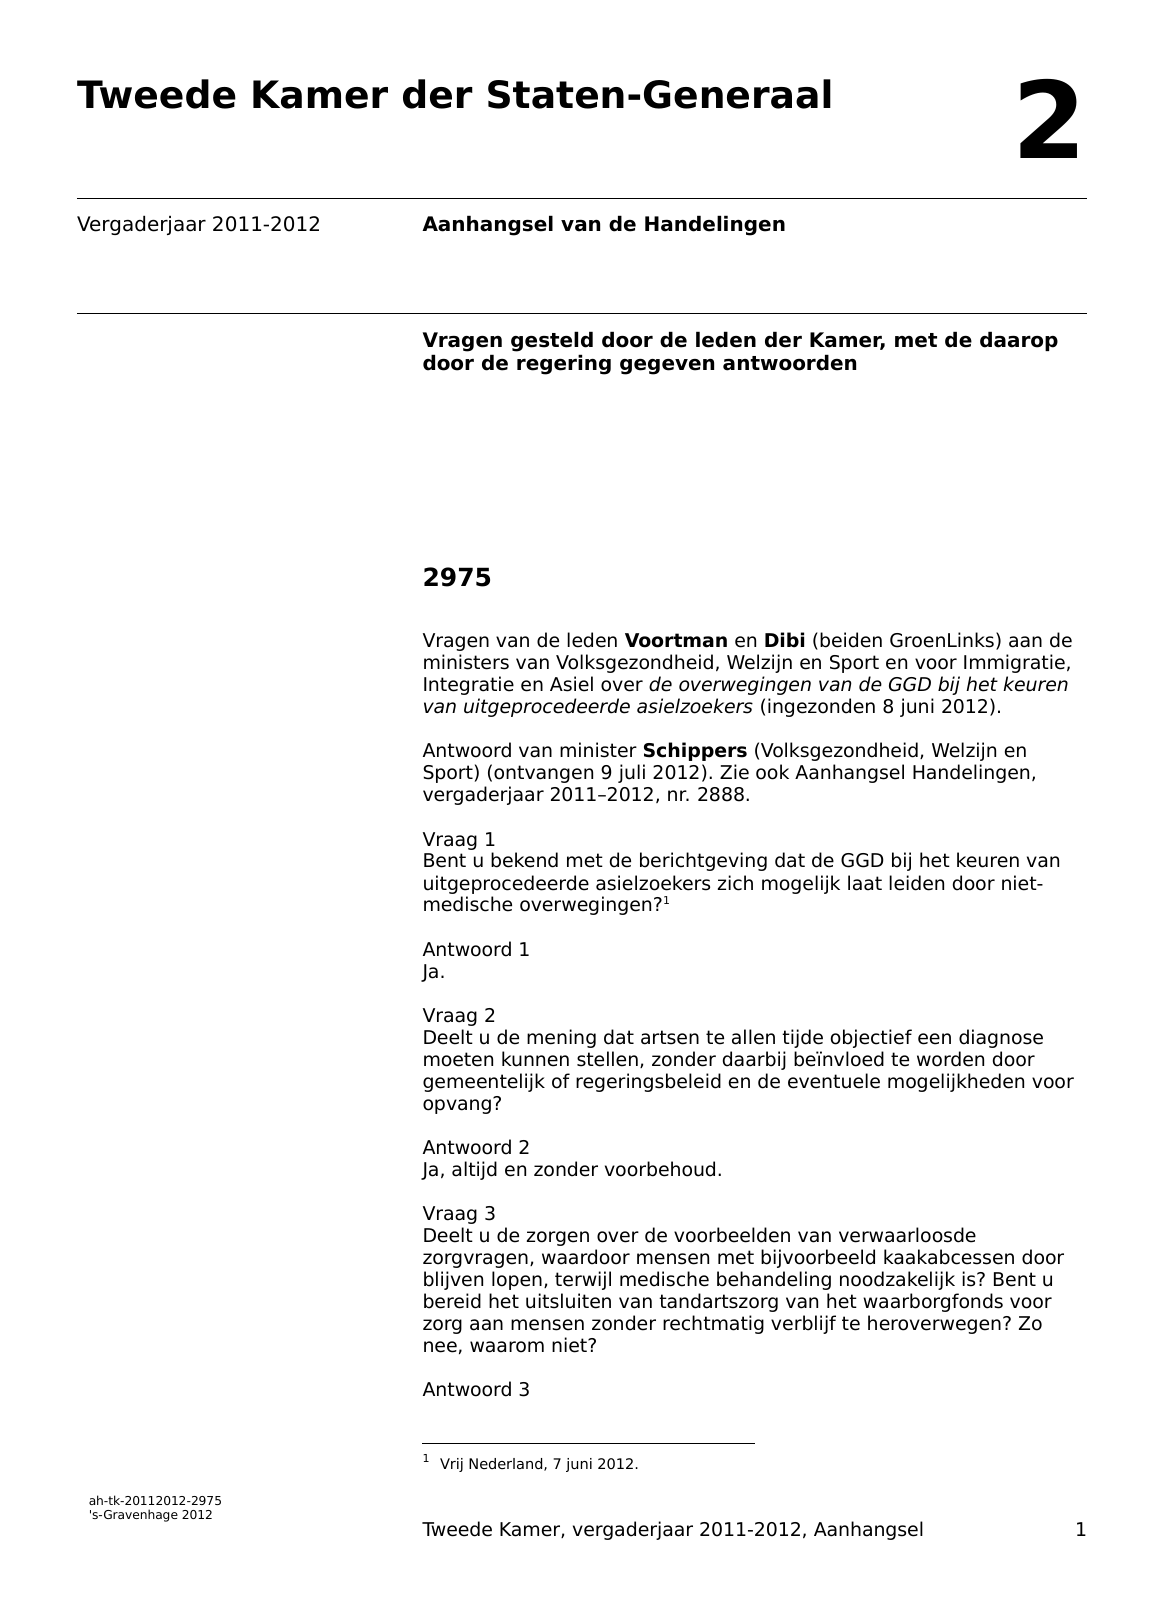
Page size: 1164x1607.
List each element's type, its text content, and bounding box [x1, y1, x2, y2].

table_cell Vergaderjaar 2011-2012 [77, 199, 422, 313]
text Vraag 3 [422, 1203, 1087, 1225]
table_header Tweede Kamer der Staten-Generaal [77, 59, 886, 198]
text Vrij Nederland, 7 juni 2012. [422, 1452, 1087, 1474]
table_cell Vragen gesteld door de leden der Kamer, met de daarop door de regering gegeven antwoorden [422, 314, 1087, 375]
text Vraag 2 [422, 1005, 1087, 1027]
text Antwoord van minister Schippers (Volksgezondheid, Welzijn en Sport) (ontvangen 9 juli 2012). Zie ook Aanhangsel Handelingen, vergaderjaar 2011–2012, nr. 2888. [422, 740, 1087, 806]
text ah-tk-20112012-2975 [88, 1494, 323, 1508]
text Antwoord 3 [422, 1379, 1087, 1401]
text Bent u bekend met de berichtgeving dat de GGD bij het keuren van uitgeprocedeerde asielzoekers zich mogelijk laat leiden door niet-medische overwegingen? [422, 850, 1087, 916]
text Vraag 1 [422, 828, 1087, 850]
text Deelt u de mening dat artsen te allen tijde objectief een diagnose moeten kunnen stellen, zonder daarbij beïnvloed te worden door gemeentelijk of regeringsbeleid en de eventuele mogelijkheden voor opvang? [422, 1027, 1087, 1114]
text Antwoord 1 [422, 938, 1087, 961]
text Ja. [422, 961, 1087, 982]
text Ja, altijd en zonder voorbehoud. [422, 1159, 1087, 1181]
text Antwoord 2 [422, 1137, 1087, 1159]
table_cell Aanhangsel van de Handelingen [422, 199, 1087, 313]
table_cell [77, 314, 422, 375]
text 's-Gravenhage 2012 [88, 1508, 323, 1522]
text 2975 [422, 563, 1087, 592]
table_header 2 [886, 59, 1087, 198]
text Vragen van de leden Voortman en Dibi (beiden GroenLinks) aan de ministers van Volksgezondheid, Welzijn en Sport en voor Immigratie, Integratie en Asiel over de overwegingen van de GGD bij het keuren van uitgeprocedeerde asielzoekers (ingezonden 8 juni 2012). [422, 630, 1087, 718]
text Deelt u de zorgen over de voorbeelden van verwaarloosde zorgvragen, waardoor mensen met bijvoorbeeld kaakabcessen door blijven lopen, terwijl medische behandeling noodzakelijk is? Bent u bereid het uitsluiten van tandartszorg van het waarborgfonds voor zorg aan mensen zonder rechtmatig verblijf te heroverwegen? Zo nee, waarom niet? [422, 1225, 1087, 1357]
